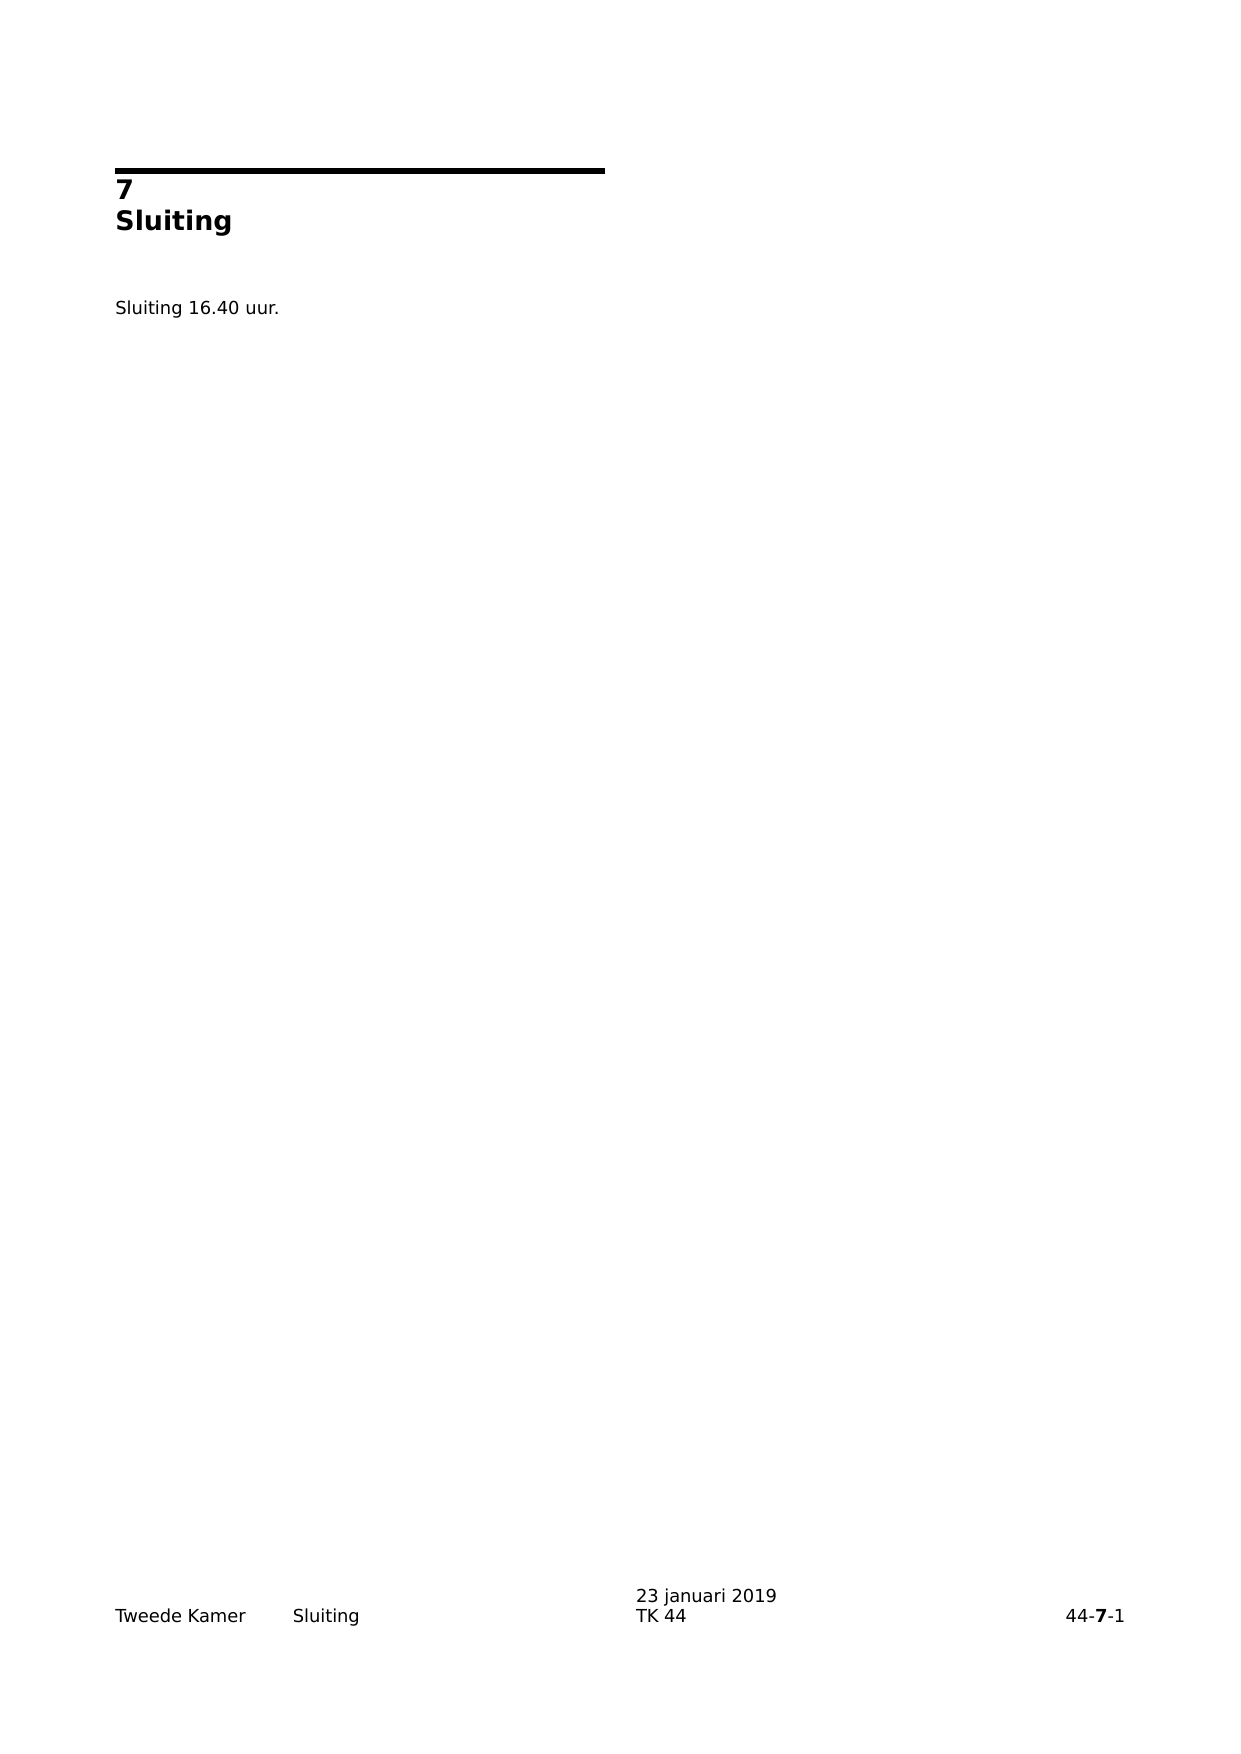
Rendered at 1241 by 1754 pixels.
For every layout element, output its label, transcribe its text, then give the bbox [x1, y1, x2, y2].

title 7 Sluiting [115, 174, 605, 237]
text Sluiting 16.40 uur. [115, 298, 605, 318]
